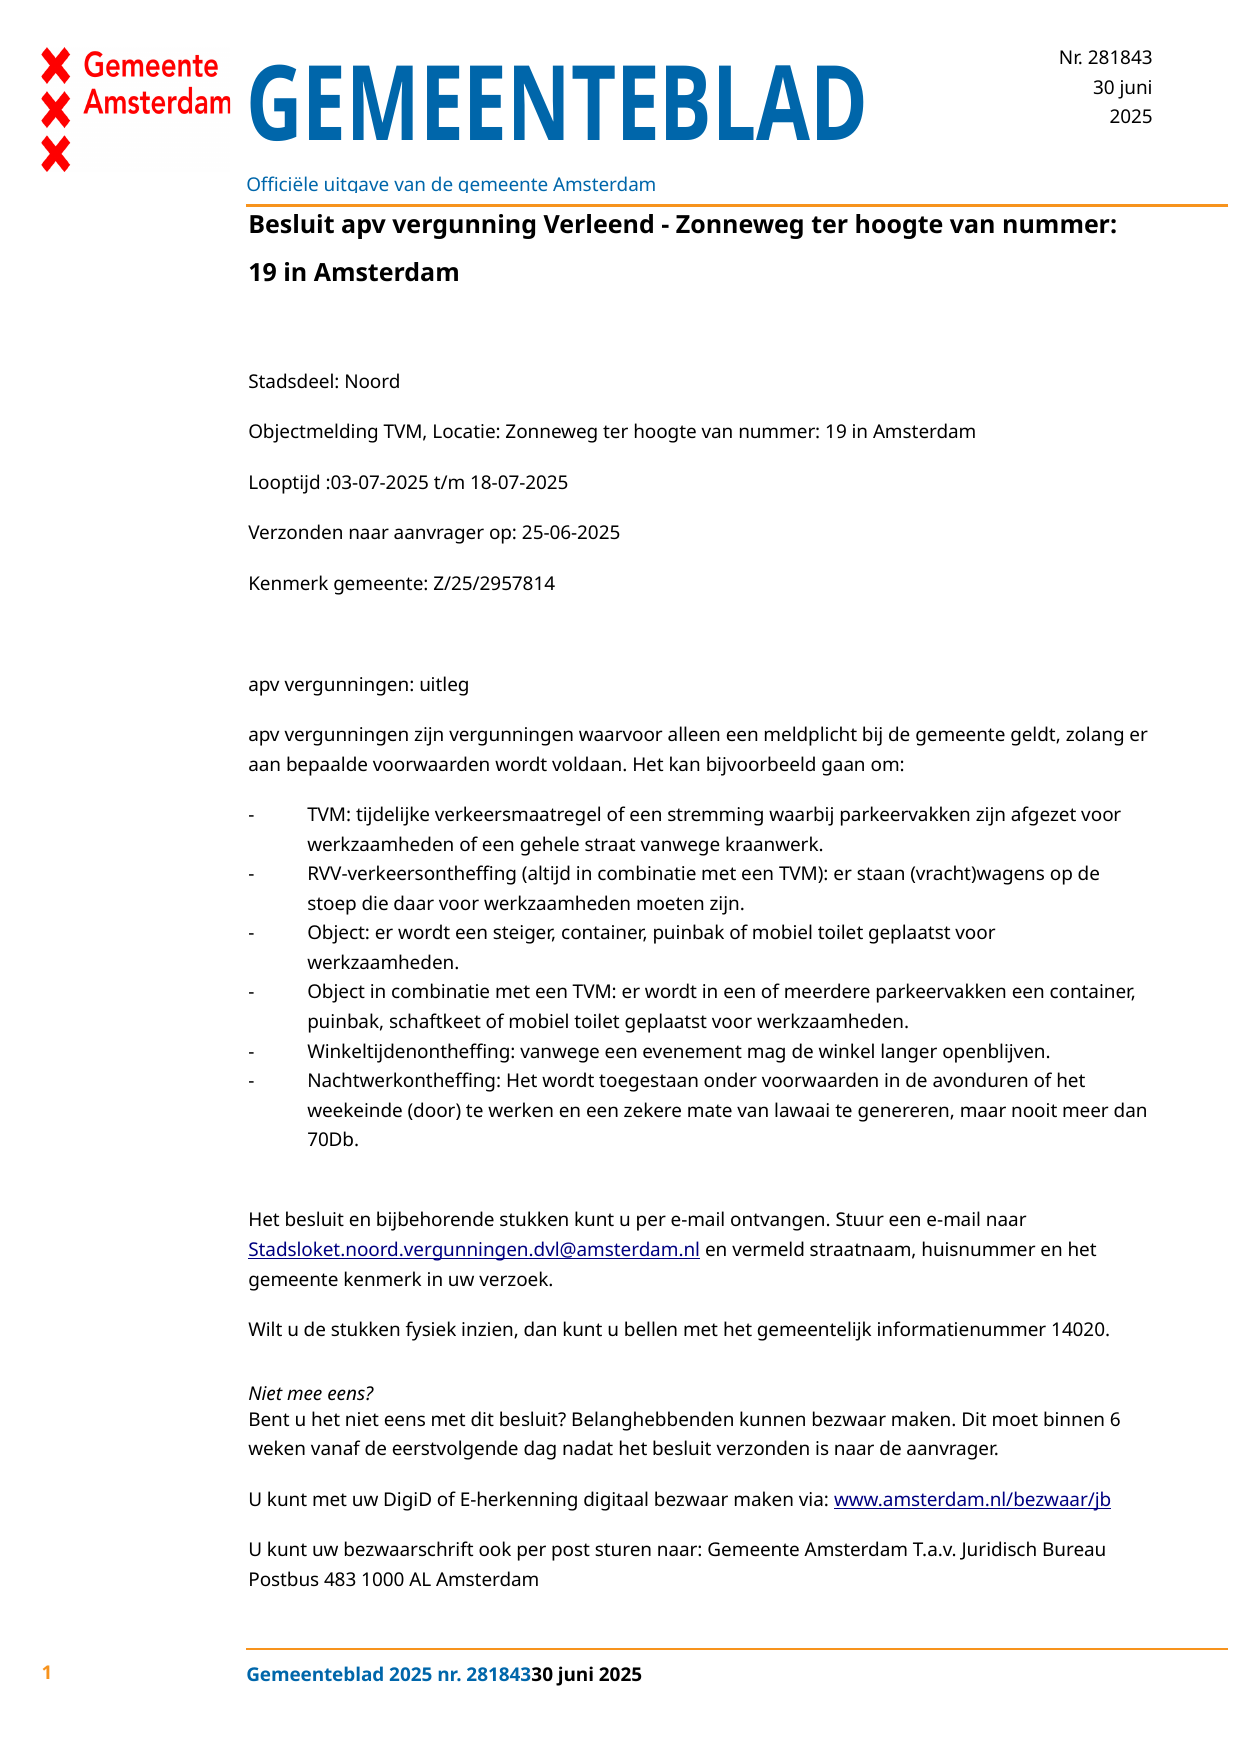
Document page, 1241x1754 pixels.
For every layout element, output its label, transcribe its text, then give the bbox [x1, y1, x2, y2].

text apv vergunningen: uitleg [248, 671, 1152, 697]
text U kunt met uw DigiD of E-herkenning digitaal bezwaar maken via: www.amsterdam.nl/bezwaar/jb [248, 1486, 1152, 1512]
text Besluit apv vergunning Verleend - Zonneweg ter hoogte van nummer: 19 in Amsterdam [248, 207, 1152, 288]
text Kenmerk gemeente: Z/25/2957814 [248, 570, 1152, 596]
list Object: er wordt een steiger, container, puinbak of mobiel toilet geplaatst voor werkzaamheden. [248, 919, 1152, 975]
text Verzonden naar aanvrager op: 25-06-2025 [248, 519, 1152, 545]
list Nachtwerkontheffing: Het wordt toegestaan onder voorwaarden in de avonduren of het weekeinde (door) te werken en een zekere mate van lawaai te genereren, maar nooit meer dan 70Db. [248, 1067, 1152, 1152]
list Object in combinatie met een TVM: er wordt in een of meerdere parkeervakken een container, puinbak, schaftkeet of mobiel toilet geplaatst voor werkzaamheden. [248, 979, 1152, 1034]
text U kunt uw bezwaarschrift ook per post sturen naar: Gemeente Amsterdam T.a.v. Juridisch Bureau Postbus 483 1000 AL Amsterdam [248, 1536, 1152, 1592]
text Looptijd :03-07-2025 t/m 18-07-2025 [248, 469, 1152, 495]
text Wilt u de stukken fysiek inzien, dan kunt u bellen met het gemeentelijk informatienummer 14020. [248, 1316, 1152, 1342]
list Winkeltijdenontheffing: vanwege een evenement mag de winkel langer openblijven. [248, 1038, 1152, 1064]
text Het besluit en bijbehorende stukken kunt u per e-mail ontvangen. Stuur een e-mail naar Stadsloket.noord.vergunningen.dvl@amsterdam.nl en vermeld straatnaam, huisnummer en het gemeente kenmerk in uw verzoek. [248, 1207, 1152, 1292]
text Niet mee eens? [248, 1380, 1152, 1406]
text Bent u het niet eens met dit besluit? Belanghebbenden kunnen bezwaar maken. Dit moet binnen 6 weken vanaf de eerstvolgende dag nadat het besluit verzonden is naar de aanvrager. [248, 1406, 1152, 1461]
text apv vergunningen zijn vergunningen waarvoor alleen een meldplicht bij de gemeente geldt, zolang er aan bepaalde voorwaarden wordt voldaan. Het kan bijvoorbeeld gaan om: [248, 721, 1152, 777]
text Stadsdeel: Noord [248, 368, 1152, 394]
text Objectmelding TVM, Locatie: Zonneweg ter hoogte van nummer: 19 in Amsterdam [248, 419, 1152, 444]
list RVV-verkeersontheffing (altijd in combinatie met een TVM): er staan (vracht)wagens op de stoep die daar voor werkzaamheden moeten zijn. [248, 860, 1152, 916]
list TVM: tijdelijke verkeersmaatregel of een stremming waarbij parkeervakken zijn afgezet voor werkzaamheden of een gehele straat vanwege kraanwerk. [248, 801, 1152, 857]
picture [41, 47, 231, 172]
